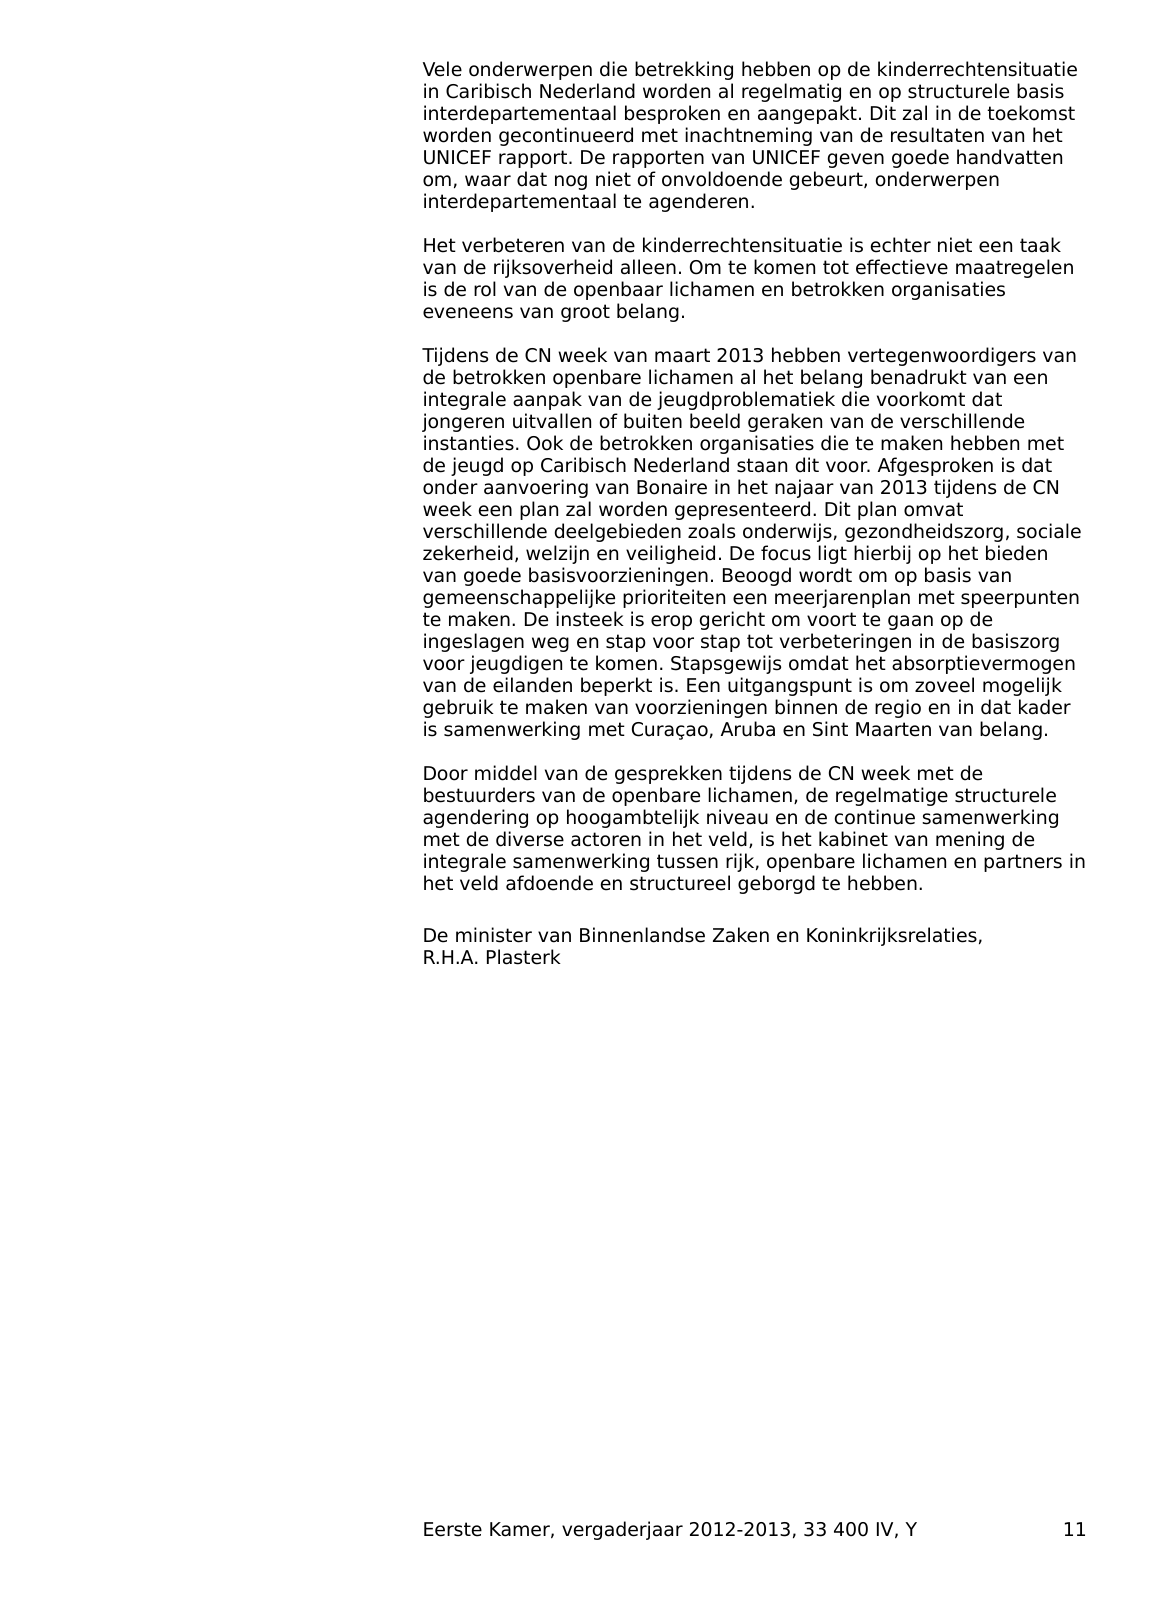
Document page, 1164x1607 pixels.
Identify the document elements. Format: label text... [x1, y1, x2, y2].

text Door middel van de gesprekken tijdens de CN week met de bestuurders van de openbare lichamen, de regelmatige structurele agendering op hoogambtelijk niveau en de continue samenwerking met de diverse actoren in het veld, is het kabinet van mening de integrale samenwerking tussen rijk, openbare lichamen en partners in het veld afdoende en structureel geborgd te hebben. [422, 763, 1087, 895]
text De minister van Binnenlandse Zaken en Koninkrijksrelaties, R.H.A. Plasterk [422, 925, 1087, 969]
text Het verbeteren van de kinderrechtensituatie is echter niet een taak van de rijksoverheid alleen. Om te komen tot effectieve maatregelen is de rol van de openbaar lichamen en betrokken organisaties eveneens van groot belang. [422, 235, 1087, 323]
text Vele onderwerpen die betrekking hebben op de kinderrechtensituatie in Caribisch Nederland worden al regelmatig en op structurele basis interdepartementaal besproken en aangepakt. Dit zal in de toekomst worden gecontinueerd met inachtneming van de resultaten van het UNICEF rapport. De rapporten van UNICEF geven goede handvatten om, waar dat nog niet of onvoldoende gebeurt, onderwerpen interdepartementaal te agenderen. [422, 59, 1087, 213]
text Tijdens de CN week van maart 2013 hebben vertegenwoordigers van de betrokken openbare lichamen al het belang benadrukt van een integrale aanpak van de jeugdproblematiek die voorkomt dat jongeren uitvallen of buiten beeld geraken van de verschillende instanties. Ook de betrokken organisaties die te maken hebben met de jeugd op Caribisch Nederland staan dit voor. Afgesproken is dat onder aanvoering van Bonaire in het najaar van 2013 tijdens de CN week een plan zal worden gepresenteerd. Dit plan omvat verschillende deelgebieden zoals onderwijs, gezondheidszorg, sociale zekerheid, welzijn en veiligheid. De focus ligt hierbij op het bieden van goede basisvoorzieningen. Beoogd wordt om op basis van gemeenschappelijke prioriteiten een meerjarenplan met speerpunten te maken. De insteek is erop gericht om voort te gaan op de ingeslagen weg en stap voor stap tot verbeteringen in de basiszorg voor jeugdigen te komen. Stapsgewijs omdat het absorptievermogen van de eilanden beperkt is. Een uitgangspunt is om zoveel mogelijk gebruik te maken van voorzieningen binnen de regio en in dat kader is samenwerking met Curaçao, Aruba en Sint Maarten van belang. [422, 345, 1087, 741]
